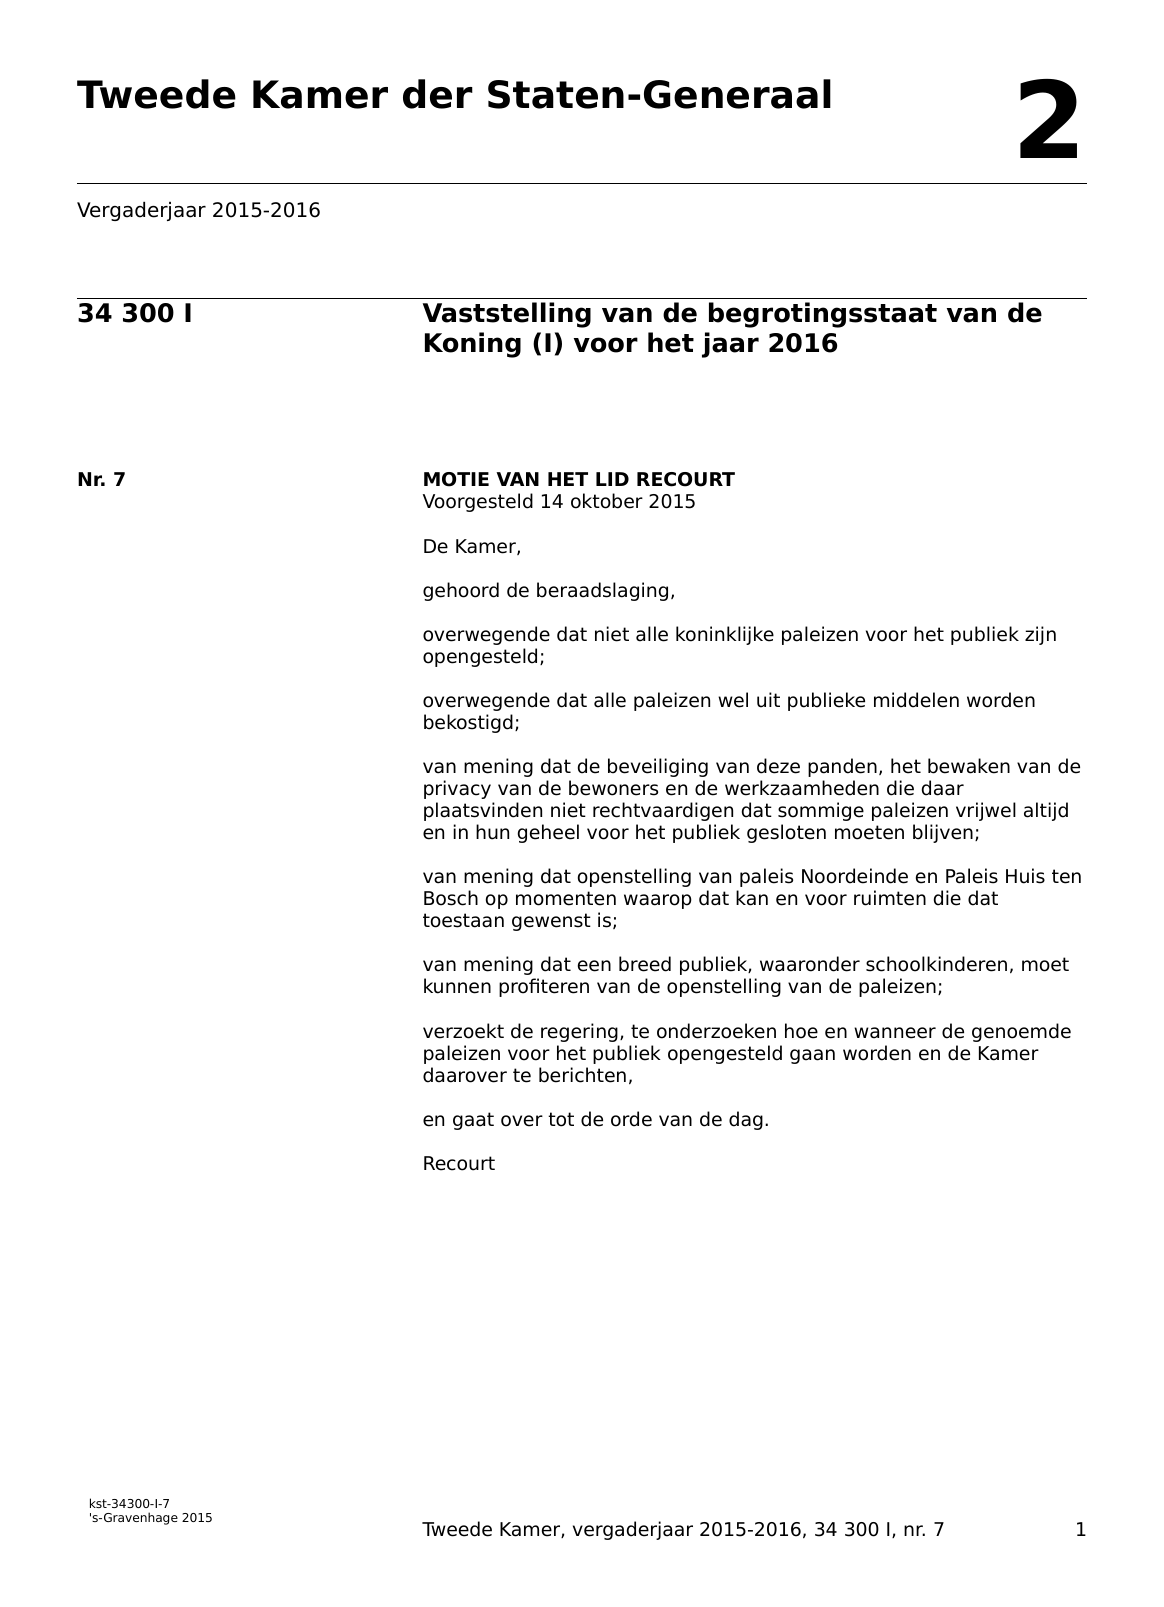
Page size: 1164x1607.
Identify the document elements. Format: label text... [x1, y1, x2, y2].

text en gaat over tot de orde van de dag. [422, 1109, 1087, 1131]
text Recourt [422, 1153, 1087, 1175]
subtitle Nr. 7 MOTIE VAN HET LID RECOURT [77, 469, 1087, 491]
subtitle 34 300 I Vaststelling van de begrotingsstaat van de Koning (I) voor het jaar 2016 [77, 299, 1087, 358]
text De Kamer, [422, 536, 1087, 557]
text kst-34300-I-7 [88, 1497, 323, 1511]
text van mening dat een breed publiek, waaronder schoolkinderen, moet kunnen profiteren van de openstelling van de paleizen; [422, 954, 1087, 998]
text van mening dat de beveiliging van deze panden, het bewaken van de privacy van de bewoners en de werkzaamheden die daar plaatsvinden niet rechtvaardigen dat sommige paleizen vrijwel altijd en in hun geheel voor het publiek gesloten moeten blijven; [422, 756, 1087, 844]
text overwegende dat alle paleizen wel uit publieke middelen worden bekostigd; [422, 690, 1087, 734]
text 's-Gravenhage 2015 [88, 1511, 323, 1525]
text verzoekt de regering, te onderzoeken hoe en wanneer de genoemde paleizen voor het publiek opengesteld gaan worden en de Kamer daarover te berichten, [422, 1021, 1087, 1086]
text gehoord de beraadslaging, [422, 580, 1087, 602]
table_header 2 [886, 59, 1087, 183]
text van mening dat openstelling van paleis Noordeinde en Paleis Huis ten Bosch op momenten waarop dat kan en voor ruimten die dat toestaan gewenst is; [422, 866, 1087, 932]
table_header Tweede Kamer der Staten-Generaal [77, 59, 886, 183]
text overwegende dat niet alle koninklijke paleizen voor het publiek zijn opengesteld; [422, 624, 1087, 668]
table_cell Vergaderjaar 2015-2016 [77, 184, 1087, 298]
text Voorgesteld 14 oktober 2015 [422, 491, 1087, 513]
